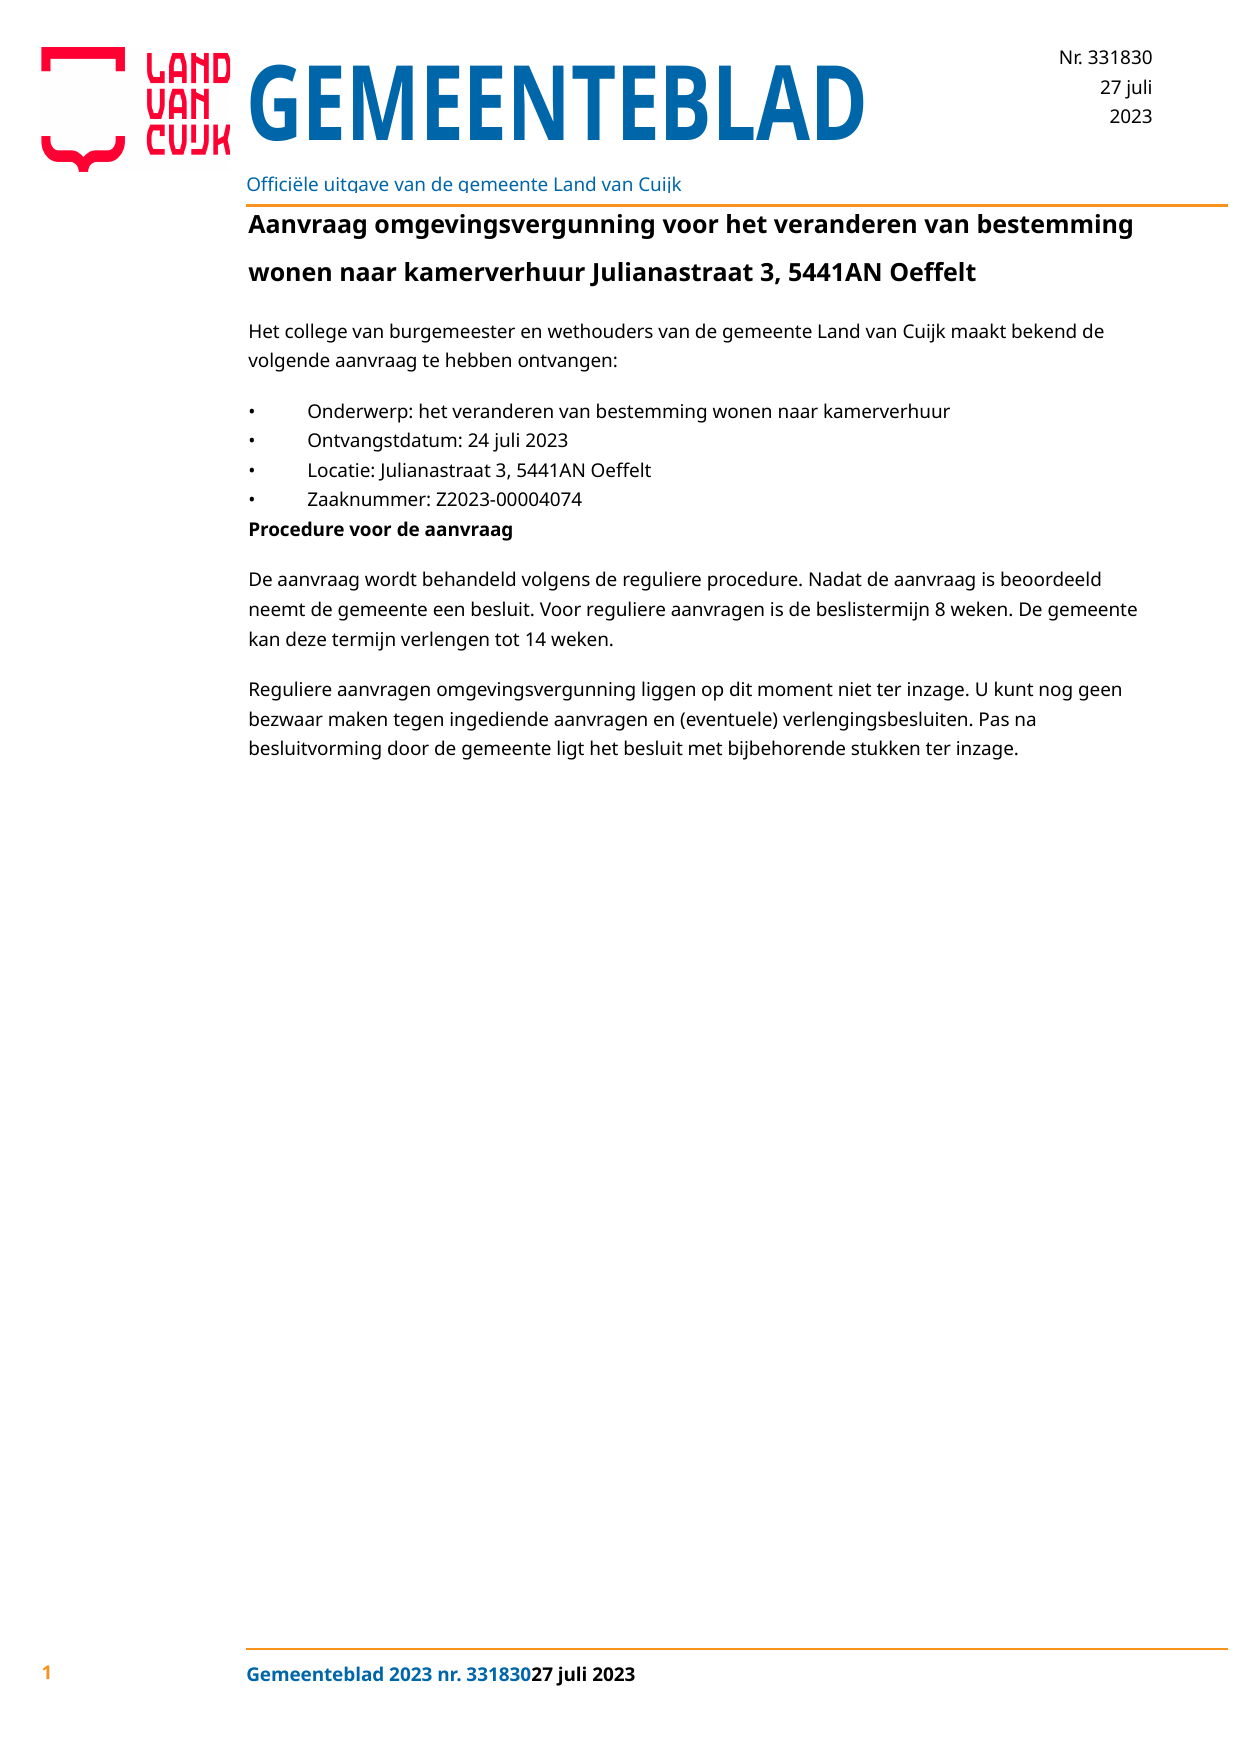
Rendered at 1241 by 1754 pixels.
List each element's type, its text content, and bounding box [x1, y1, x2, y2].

text Het college van burgemeester en wethouders van de gemeente Land van Cuijk maakt bekend de volgende aanvraag te hebben ontvangen: [248, 318, 1152, 373]
list Ontvangstdatum: 24 juli 2023 [248, 427, 1152, 453]
list Zaaknummer: Z2023-00004074 [248, 487, 1152, 512]
text Procedure voor de aanvraag [248, 516, 1152, 542]
list Locatie: Julianastraat 3, 5441AN Oeffelt [248, 457, 1152, 483]
picture [41, 47, 231, 172]
text Aanvraag omgevingsvergunning voor het veranderen van bestemming wonen naar kamerverhuur Julianastraat 3, 5441AN Oeffelt [248, 207, 1152, 288]
text De aanvraag wordt behandeld volgens de reguliere procedure. Nadat de aanvraag is beoordeeld neemt de gemeente een besluit. Voor reguliere aanvragen is de beslistermijn 8 weken. De gemeente kan deze termijn verlengen tot 14 weken. [248, 567, 1152, 652]
text Reguliere aanvragen omgevingsvergunning liggen op dit moment niet ter inzage. U kunt nog geen bezwaar maken tegen ingediende aanvragen en (eventuele) verlengingsbesluiten. Pas na besluitvorming door de gemeente ligt het besluit met bijbehorende stukken ter inzage. [248, 676, 1152, 761]
list Onderwerp: het veranderen van bestemming wonen naar kamerverhuur [248, 398, 1152, 424]
